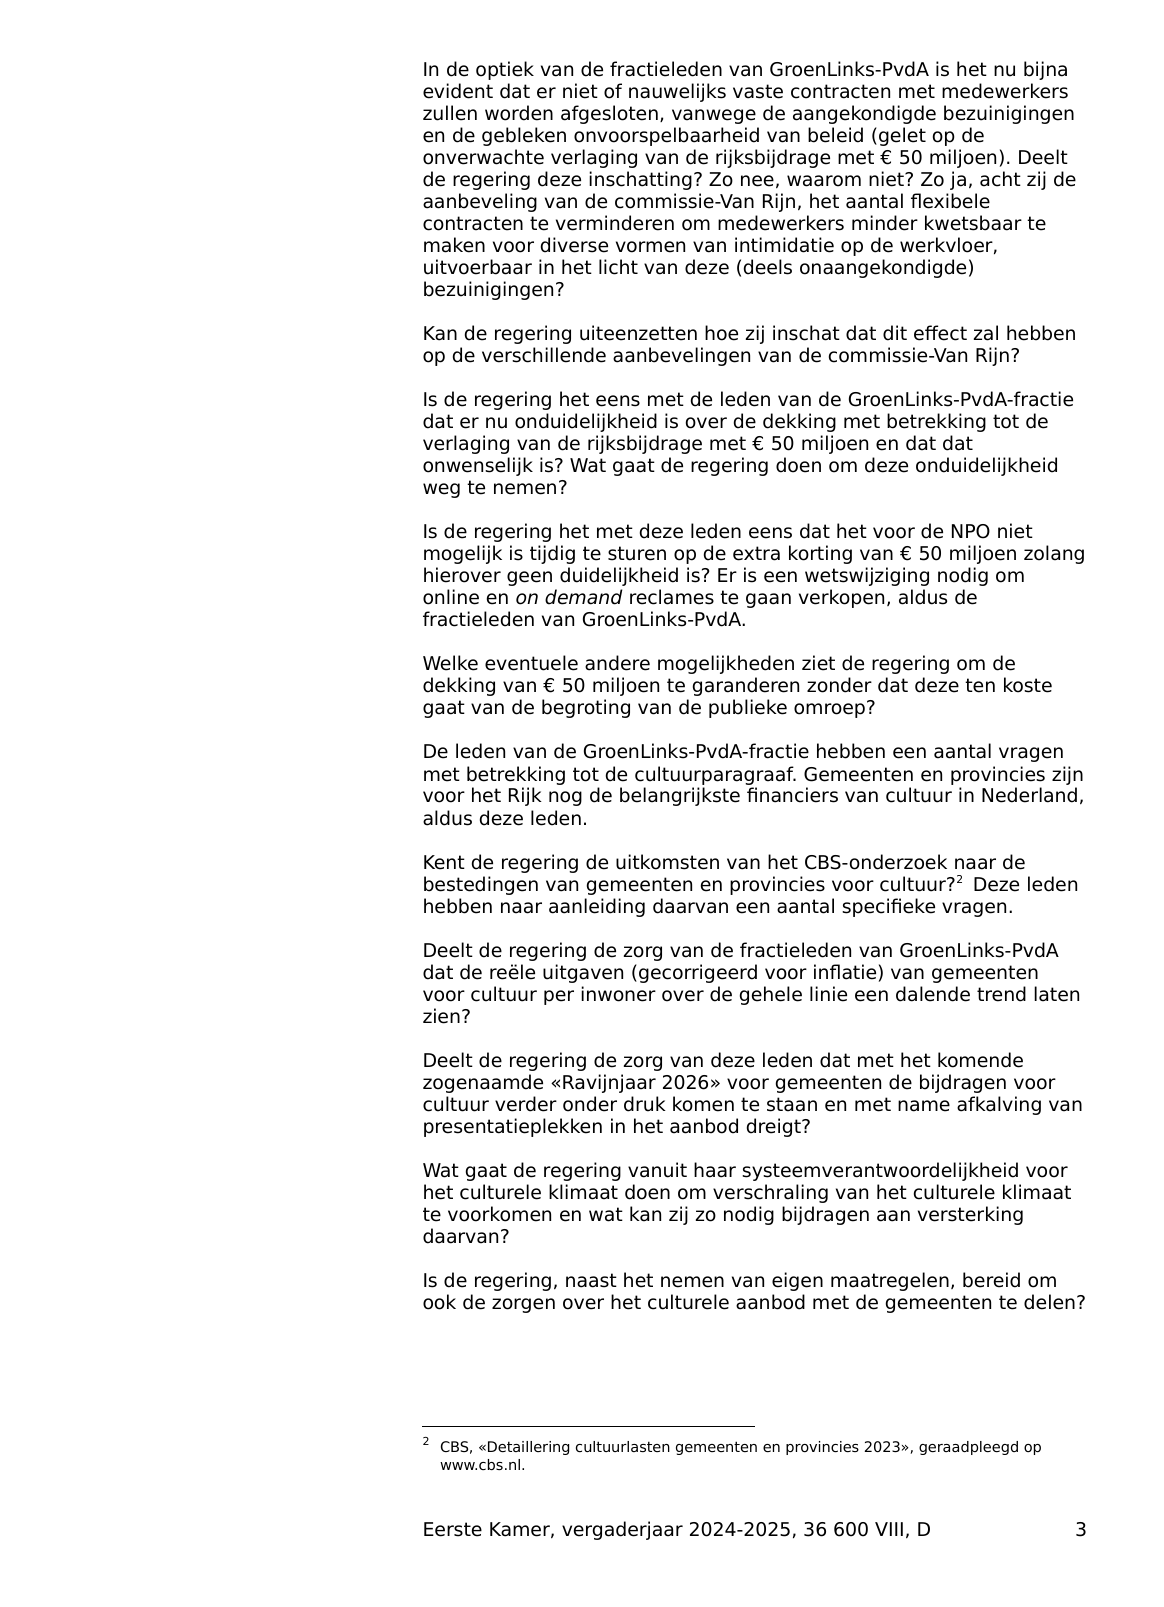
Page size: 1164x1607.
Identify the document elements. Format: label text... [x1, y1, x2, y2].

text Welke eventuele andere mogelijkheden ziet de regering om de dekking van € 50 miljoen te garanderen zonder dat deze ten koste gaat van de begroting van de publieke omroep? [422, 653, 1087, 719]
text De leden van de GroenLinks-PvdA-fractie hebben een aantal vragen met betrekking tot de cultuurparagraaf. Gemeenten en provincies zijn voor het Rijk nog de belangrijkste financiers van cultuur in Nederland, aldus deze leden. [422, 741, 1087, 829]
text Kent de regering de uitkomsten van het CBS-onderzoek naar de bestedingen van gemeenten en provincies voor cultuur? Deze leden hebben naar aanleiding daarvan een aantal specifieke vragen. [422, 852, 1087, 917]
text CBS, «Detaillering cultuurlasten gemeenten en provincies 2023», geraadpleegd op www.cbs.nl. [422, 1435, 1087, 1474]
text Kan de regering uiteenzetten hoe zij inschat dat dit effect zal hebben op de verschillende aanbevelingen van de commissie-Van Rijn? [422, 323, 1087, 367]
text Deelt de regering de zorg van de fractieleden van GroenLinks-PvdA dat de reële uitgaven (gecorrigeerd voor inflatie) van gemeenten voor cultuur per inwoner over de gehele linie een dalende trend laten zien? [422, 940, 1087, 1028]
text Is de regering het eens met de leden van de GroenLinks-PvdA-fractie dat er nu onduidelijkheid is over de dekking met betrekking tot de verlaging van de rijksbijdrage met € 50 miljoen en dat dat onwenselijk is? Wat gaat de regering doen om deze onduidelijkheid weg te nemen? [422, 389, 1087, 499]
text Deelt de regering de zorg van deze leden dat met het komende zogenaamde «Ravijnjaar 2026» voor gemeenten de bijdragen voor cultuur verder onder druk komen te staan en met name afkalving van presentatieplekken in het aanbod dreigt? [422, 1050, 1087, 1138]
text In de optiek van de fractieleden van GroenLinks-PvdA is het nu bijna evident dat er niet of nauwelijks vaste contracten met medewerkers zullen worden afgesloten, vanwege de aangekondigde bezuinigingen en de gebleken onvoorspelbaarheid van beleid (gelet op de onverwachte verlaging van de rijksbijdrage met € 50 miljoen). Deelt de regering deze inschatting? Zo nee, waarom niet? Zo ja, acht zij de aanbeveling van de commissie-Van Rijn, het aantal flexibele contracten te verminderen om medewerkers minder kwetsbaar te maken voor diverse vormen van intimidatie op de werkvloer, uitvoerbaar in het licht van deze (deels onaangekondigde) bezuinigingen? [422, 59, 1087, 301]
text Wat gaat de regering vanuit haar systeemverantwoordelijkheid voor het culturele klimaat doen om verschraling van het culturele klimaat te voorkomen en wat kan zij zo nodig bijdragen aan versterking daarvan? [422, 1160, 1087, 1248]
text Is de regering het met deze leden eens dat het voor de NPO niet mogelijk is tijdig te sturen op de extra korting van € 50 miljoen zolang hierover geen duidelijkheid is? Er is een wetswijziging nodig om online en on demand reclames te gaan verkopen, aldus de fractieleden van GroenLinks-PvdA. [422, 521, 1087, 631]
text Is de regering, naast het nemen van eigen maatregelen, bereid om ook de zorgen over het culturele aanbod met de gemeenten te delen? [422, 1270, 1087, 1314]
